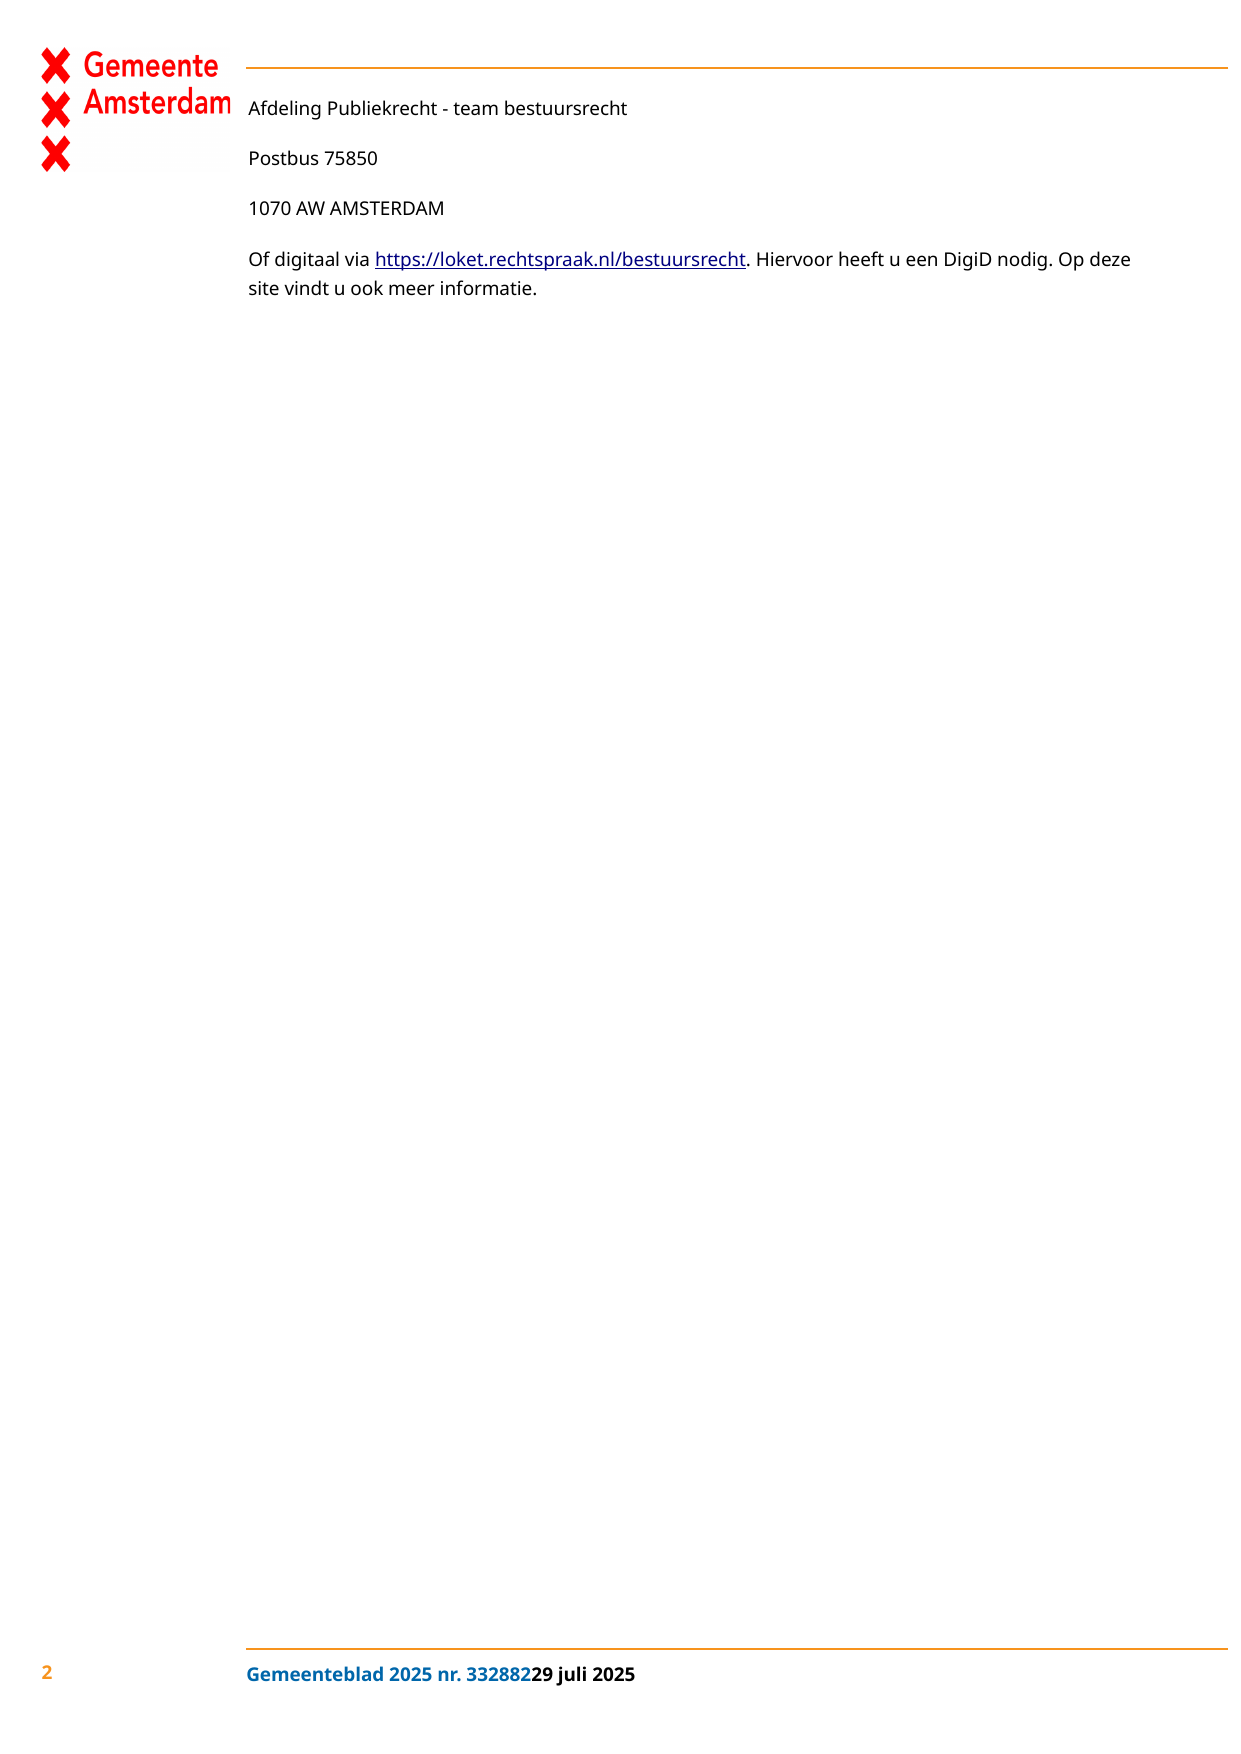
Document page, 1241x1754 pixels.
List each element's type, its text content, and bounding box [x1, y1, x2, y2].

picture [41, 47, 231, 172]
text Postbus 75850 [248, 145, 1152, 171]
text Afdeling Publiekrecht - team bestuursrecht [248, 95, 1152, 121]
text 1070 AW AMSTERDAM [248, 196, 1152, 221]
text Of digitaal via https://loket.rechtspraak.nl/bestuursrecht. Hiervoor heeft u een DigiD nodig. Op deze site vindt u ook meer informatie. [248, 246, 1152, 301]
